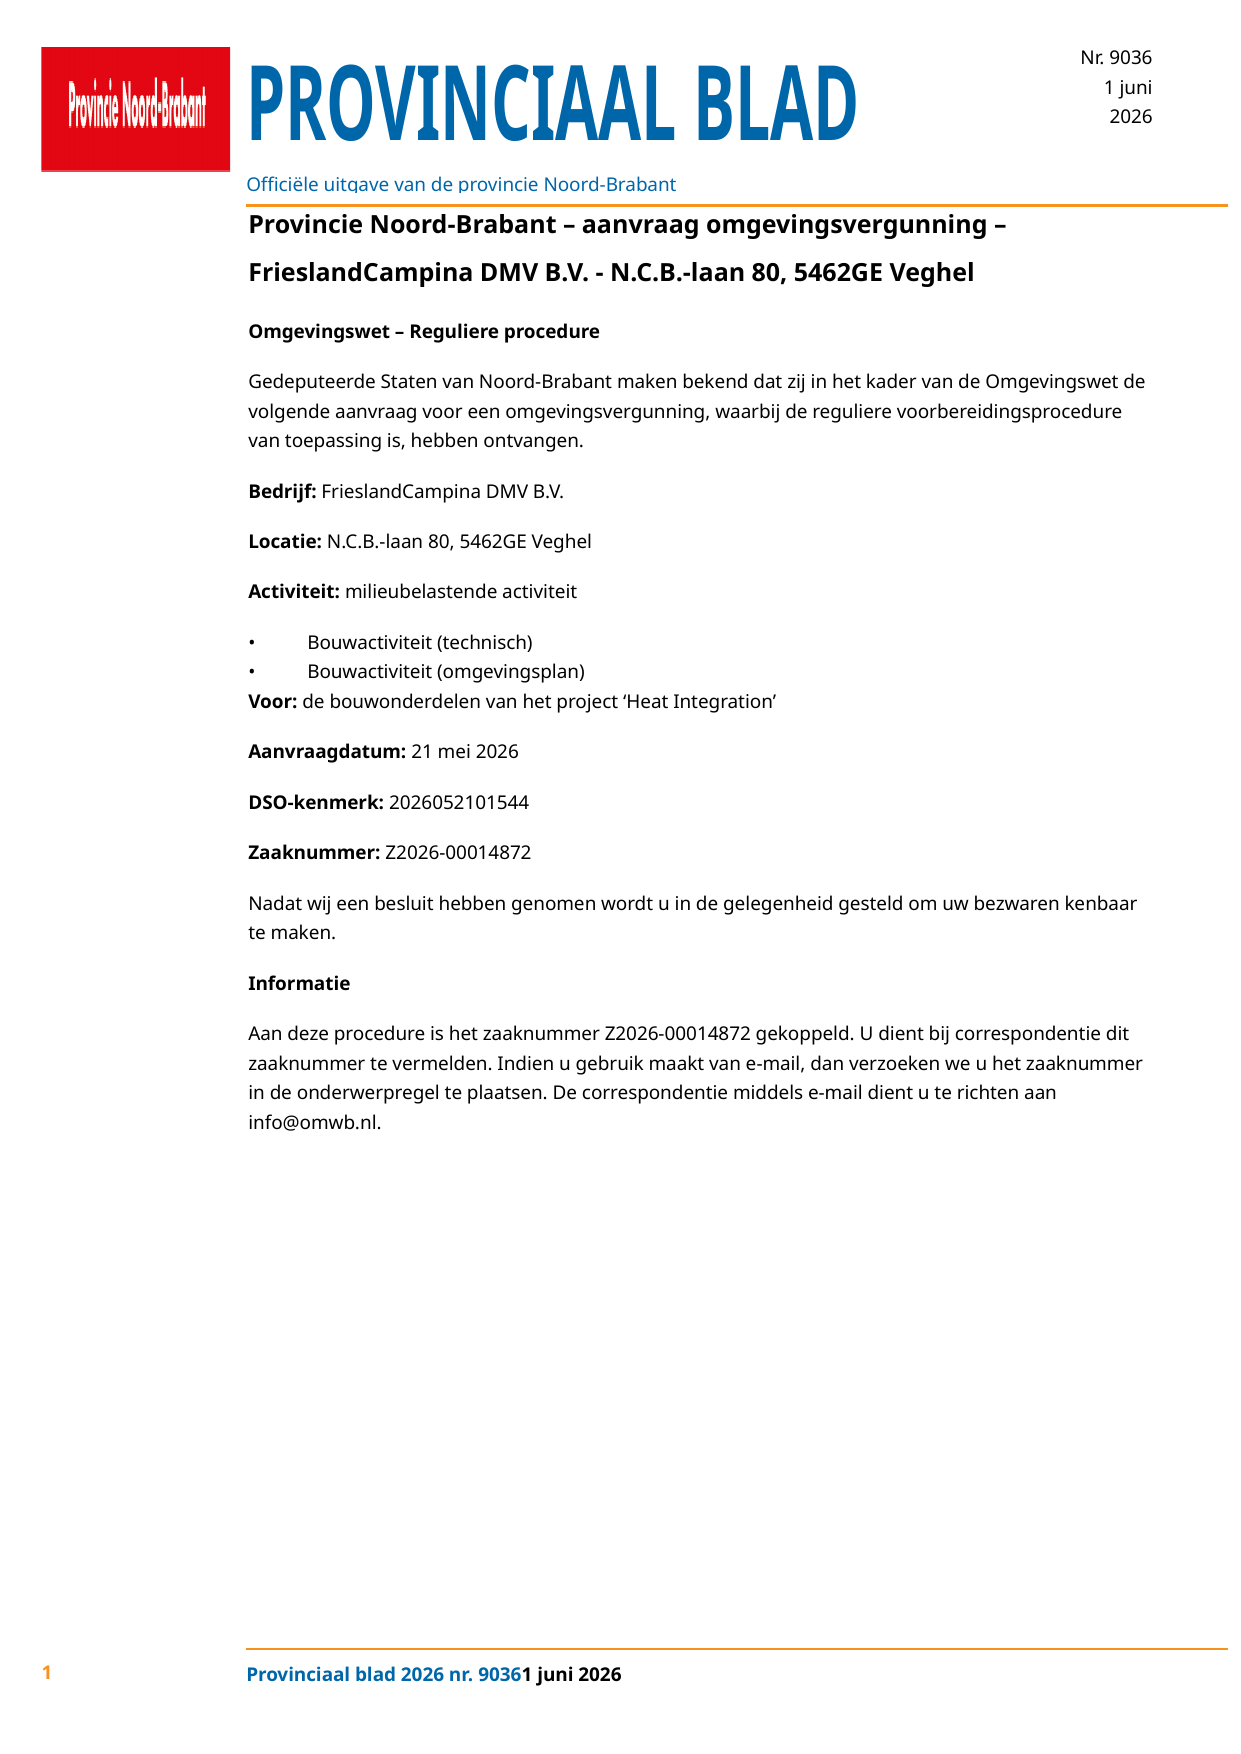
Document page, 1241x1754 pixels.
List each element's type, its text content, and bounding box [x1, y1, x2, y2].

text Informatie [248, 970, 1152, 996]
text Omgevingswet – Reguliere procedure [248, 318, 1152, 344]
picture [41, 47, 231, 172]
list Bouwactiviteit (omgevingsplan) [248, 659, 1152, 684]
text Bedrijf: FrieslandCampina DMV B.V. [248, 478, 1152, 504]
text Nadat wij een besluit hebben genomen wordt u in de gelegenheid gesteld om uw bezwaren kenbaar te maken. [248, 890, 1152, 945]
list Bouwactiviteit (technisch) [248, 629, 1152, 655]
text Provincie Noord-Brabant – aanvraag omgevingsvergunning – FrieslandCampina DMV B.V. - N.C.B.-laan 80, 5462GE Veghel [248, 207, 1152, 288]
text Aan deze procedure is het zaaknummer Z2026-00014872 gekoppeld. U dient bij correspondentie dit zaaknummer te vermelden. Indien u gebruik maakt van e-mail, dan verzoeken we u het zaaknummer in de onderwerpregel te plaatsen. De correspondentie middels e-mail dient u te richten aan info@omwb.nl. [248, 1020, 1152, 1135]
text DSO-kenmerk: 2026052101544 [248, 789, 1152, 815]
text Aanvraagdatum: 21 mei 2026 [248, 739, 1152, 764]
text Zaaknummer: Z2026-00014872 [248, 839, 1152, 865]
text Gedeputeerde Staten van Noord-Brabant maken bekend dat zij in het kader van de Omgevingswet de volgende aanvraag voor een omgevingsvergunning, waarbij de reguliere voorbereidingsprocedure van toepassing is, hebben ontvangen. [248, 368, 1152, 453]
text Activiteit: milieubelastende activiteit [248, 579, 1152, 604]
text Locatie: N.C.B.-laan 80, 5462GE Veghel [248, 528, 1152, 554]
text Voor: de bouwonderdelen van het project ‘Heat Integration’ [248, 688, 1152, 714]
